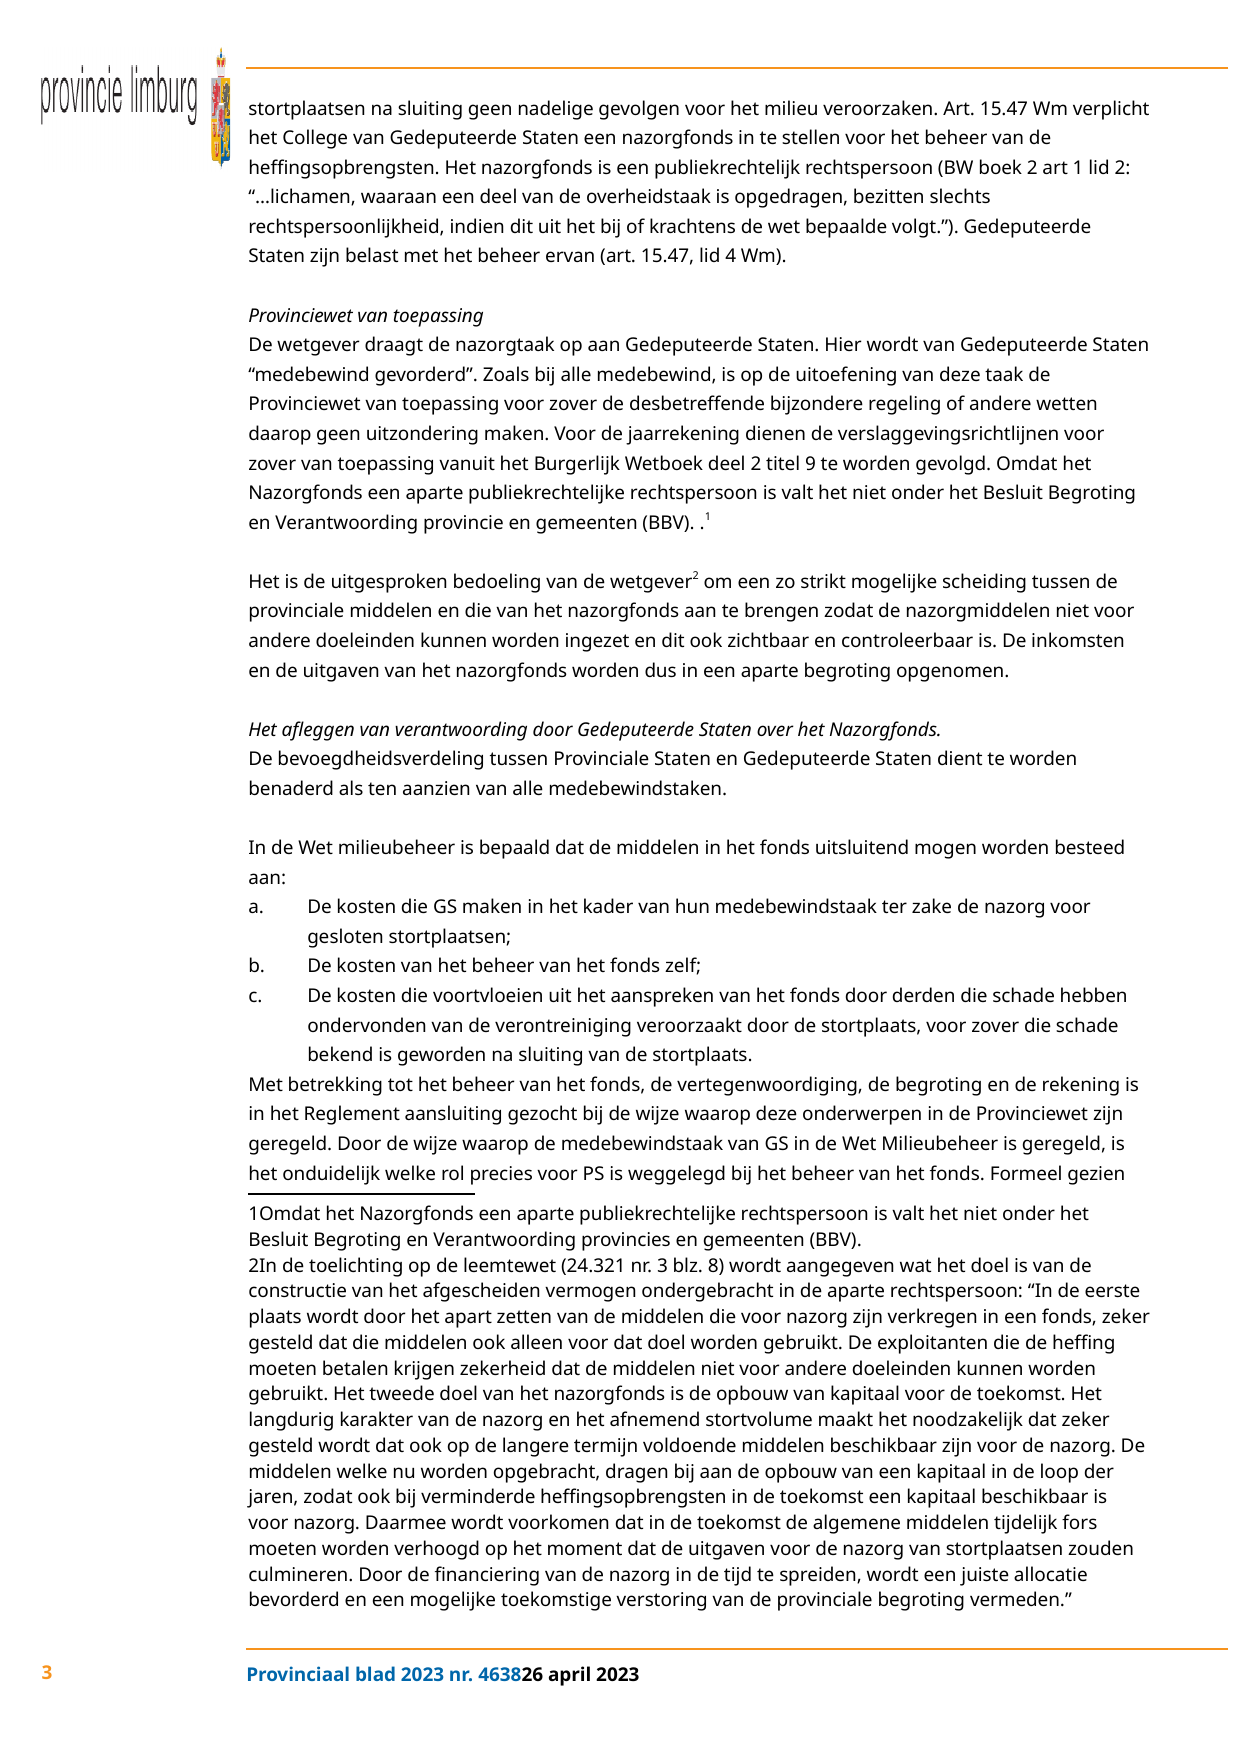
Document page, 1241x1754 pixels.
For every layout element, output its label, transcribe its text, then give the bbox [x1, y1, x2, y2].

text stortplaatsen na sluiting geen nadelige gevolgen voor het milieu veroorzaken. Art. 15.47 Wm verplicht het College van Gedeputeerde Staten een nazorgfonds in te stellen voor het beheer van de heffingsopbrengsten. Het nazorgfonds is een publiekrechtelijk rechtspersoon (BW boek 2 art 1 lid 2: “…lichamen, waaraan een deel van de overheidstaak is opgedragen, bezitten slechts rechtspersoonlijkheid, indien dit uit het bij of krachtens de wet bepaalde volgt.”). Gedeputeerde Staten zijn belast met het beheer ervan (art. 15.47, lid 4 Wm). [248, 95, 1152, 268]
text Met betrekking tot het beheer van het fonds, de vertegenwoordiging, de begroting en de rekening is in het Reglement aansluiting gezocht bij de wijze waarop deze onderwerpen in de Provinciewet zijn geregeld. Door de wijze waarop de medebewindstaak van GS in de Wet Milieubeheer is geregeld, is het onduidelijk welke rol precies voor PS is weggelegd bij het beheer van het fonds. Formeel gezien [248, 1071, 1152, 1186]
text Provinciewet van toepassing [248, 302, 1152, 328]
list De kosten die GS maken in het kader van hun medebewindstaak ter zake de nazorg voor gesloten stortplaatsen; [248, 893, 1152, 949]
text Het is de uitgesproken bedoeling van de wetgever om een zo strikt mogelijke scheiding tussen de provinciale middelen en die van het nazorgfonds aan te brengen zodat de nazorgmiddelen niet voor andere doeleinden kunnen worden ingezet en dit ook zichtbaar en controleerbaar is. De inkomsten en de uitgaven van het nazorgfonds worden dus in een aparte begroting opgenomen. [248, 568, 1152, 683]
text In de Wet milieubeheer is bepaald dat de middelen in het fonds uitsluitend mogen worden besteed aan: [248, 834, 1152, 890]
list De kosten van het beheer van het fonds zelf; [248, 953, 1152, 978]
text Het afleggen van verantwoording door Gedeputeerde Staten over het Nazorgfonds. [248, 716, 1152, 742]
text In de toelichting op de leemtewet (24.321 nr. 3 blz. 8) wordt aangegeven wat het doel is van de constructie van het afgescheiden vermogen ondergebracht in de aparte rechtspersoon: “In de eerste plaats wordt door het apart zetten van de middelen die voor nazorg zijn verkregen in een fonds, zeker gesteld dat die middelen ook alleen voor dat doel worden gebruikt. De exploitanten die de heffing moeten betalen krijgen zekerheid dat de middelen niet voor andere doeleinden kunnen worden gebruikt. Het tweede doel van het nazorgfonds is de opbouw van kapitaal voor de toekomst. Het langdurig karakter van de nazorg en het afnemend stortvolume maakt het noodzakelijk dat zeker gesteld wordt dat ook op de langere termijn voldoende middelen beschikbaar zijn voor de nazorg. De middelen welke nu worden opgebracht, dragen bij aan de opbouw van een kapitaal in de loop der jaren, zodat ook bij verminderde heffingsopbrengsten in de toekomst een kapitaal beschikbaar is voor nazorg. Daarmee wordt voorkomen dat in de toekomst de algemene middelen tijdelijk fors moeten worden verhoogd op het moment dat de uitgaven voor de nazorg van stortplaatsen zouden culmineren. Door de financiering van de nazorg in de tijd te spreiden, wordt een juiste allocatie bevorderd en een mogelijke toekomstige verstoring van de provinciale begroting vermeden.” [248, 1252, 1152, 1612]
text De wetgever draagt de nazorgtaak op aan Gedeputeerde Staten. Hier wordt van Gedeputeerde Staten “medebewind gevorderd”. Zoals bij alle medebewind, is op de uitoefening van deze taak de Provinciewet van toepassing voor zover de desbetreffende bijzondere regeling of andere wetten daarop geen uitzondering maken. Voor de jaarrekening dienen de verslaggevingsrichtlijnen voor zover van toepassing vanuit het Burgerlijk Wetboek deel 2 titel 9 te worden gevolgd. Omdat het Nazorgfonds een aparte publiekrechtelijke rechtspersoon is valt het niet onder het Besluit Begroting en Verantwoording provincie en gemeenten (BBV). . [248, 331, 1152, 535]
text Omdat het Nazorgfonds een aparte publiekrechtelijke rechtspersoon is valt het niet onder het Besluit Begroting en Verantwoording provincies en gemeenten (BBV). [248, 1201, 1152, 1252]
list De kosten die voortvloeien uit het aanspreken van het fonds door derden die schade hebben ondervonden van de verontreiniging veroorzaakt door de stortplaats, voor zover die schade bekend is geworden na sluiting van de stortplaats. [248, 982, 1152, 1067]
text De bevoegdheidsverdeling tussen Provinciale Staten en Gedeputeerde Staten dient te worden benaderd als ten aanzien van alle medebewindstaken. [248, 746, 1152, 801]
picture [41, 47, 231, 172]
